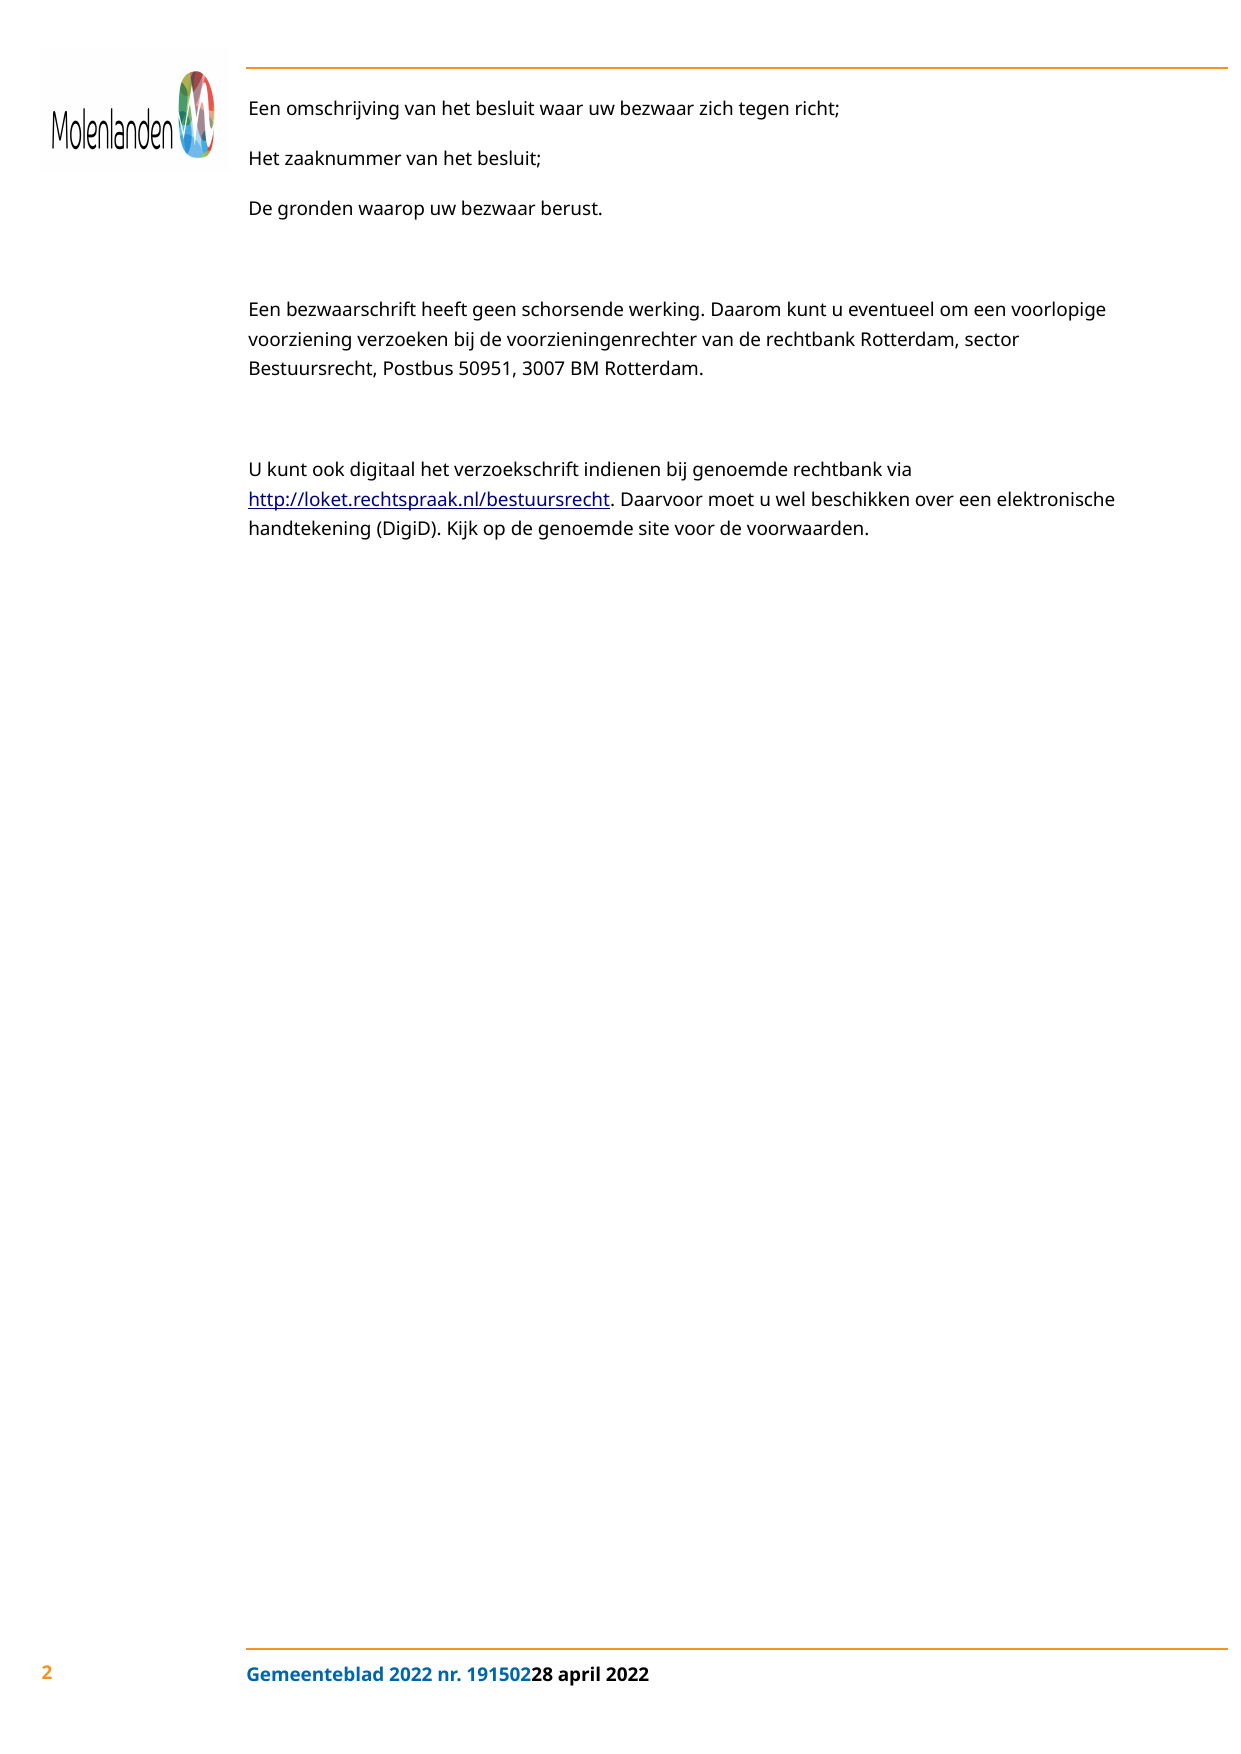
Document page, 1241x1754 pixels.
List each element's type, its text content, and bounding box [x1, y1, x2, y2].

text Het zaaknummer van het besluit; [248, 145, 1152, 171]
text Een bezwaarschrift heeft geen schorsende werking. Daarom kunt u eventueel om een voorlopige voorziening verzoeken bij de voorzieningenrechter van de rechtbank Rotterdam, sector Bestuursrecht, Postbus 50951, 3007 BM Rotterdam. [248, 296, 1152, 381]
text De gronden waarop uw bezwaar berust. [248, 196, 1152, 221]
text Een omschrijving van het besluit waar uw bezwaar zich tegen richt; [248, 95, 1152, 121]
text U kunt ook digitaal het verzoekschrift indienen bij genoemde rechtbank via http://loket.rechtspraak.nl/bestuursrecht. Daarvoor moet u wel beschikken over een elektronische handtekening (DigiD). Kijk op de genoemde site voor de voorwaarden. [248, 456, 1152, 541]
picture [41, 47, 231, 172]
